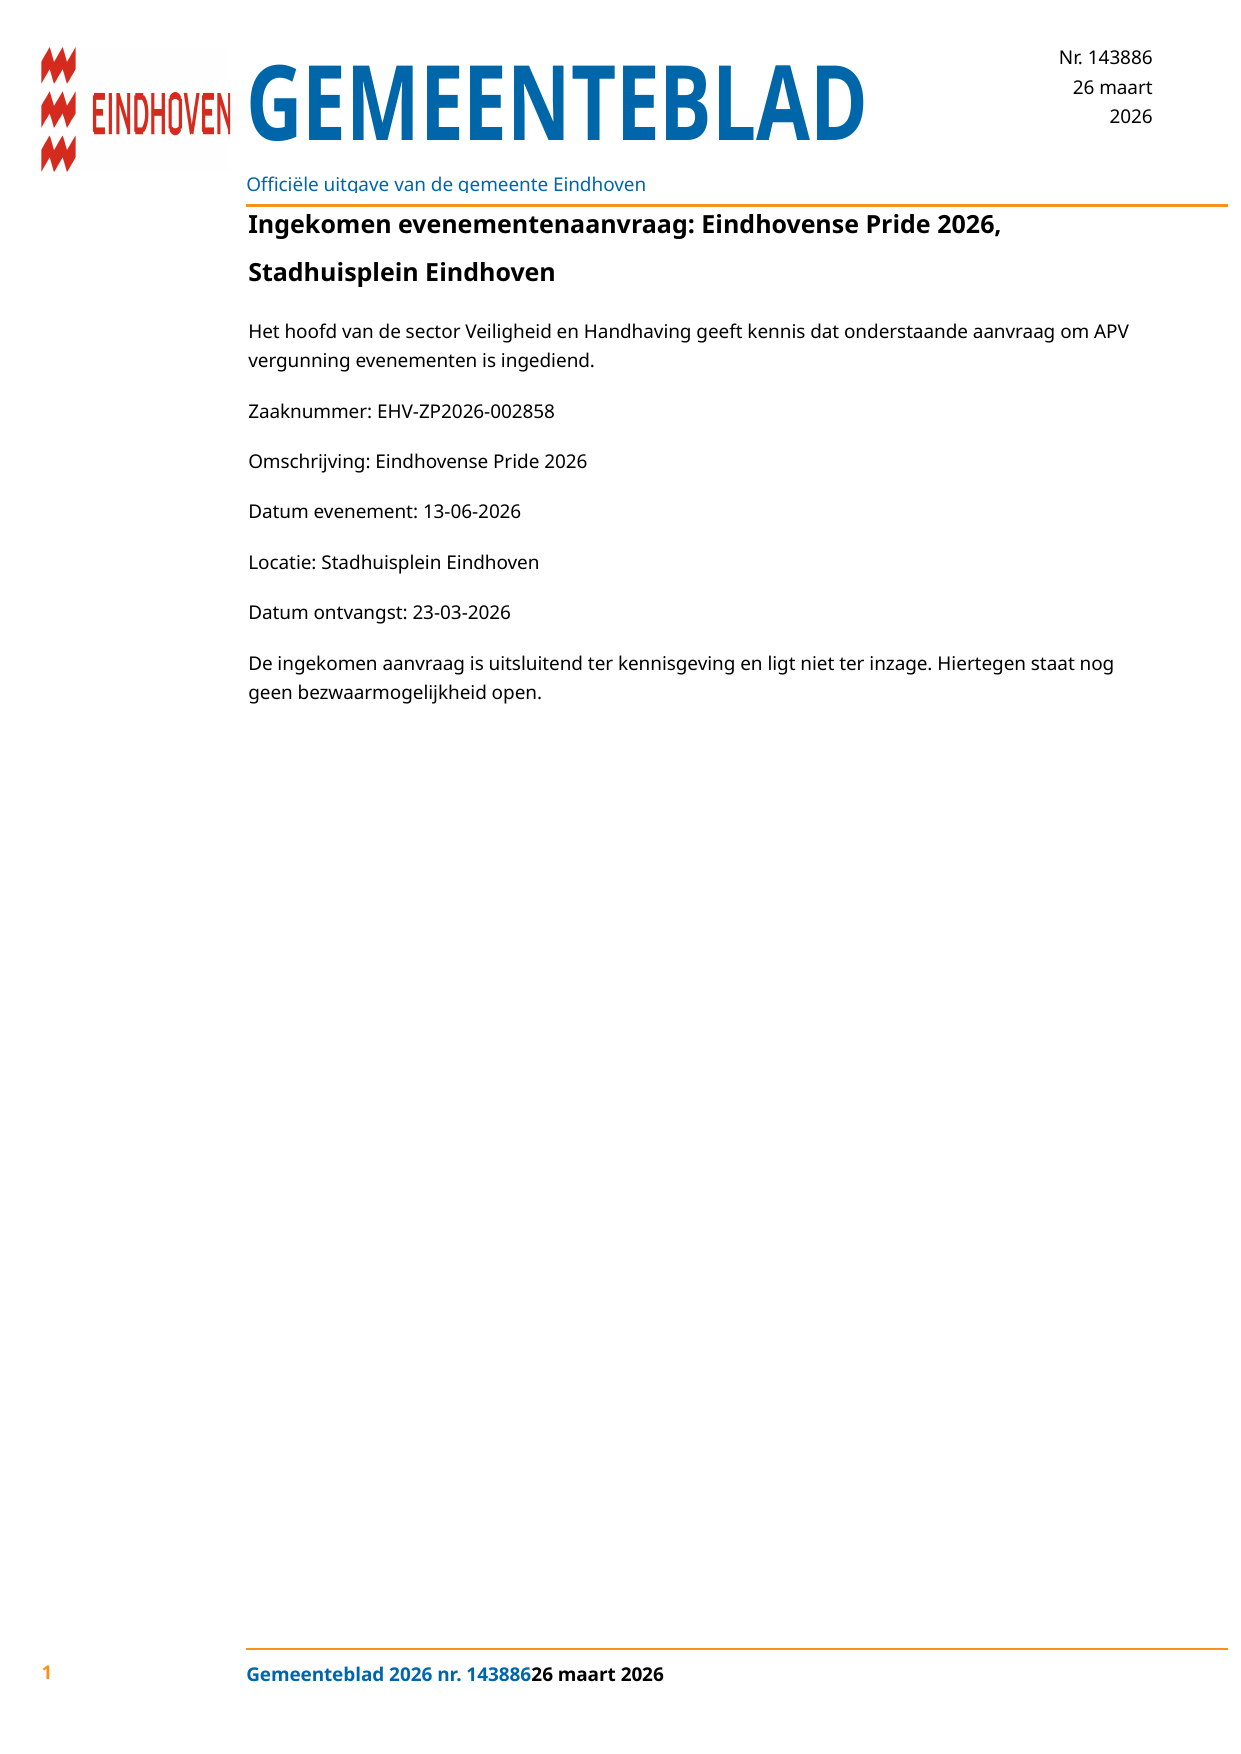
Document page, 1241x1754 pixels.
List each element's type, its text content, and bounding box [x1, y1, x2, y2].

text De ingekomen aanvraag is uitsluitend ter kennisgeving en ligt niet ter inzage. Hiertegen staat nog geen bezwaarmogelijkheid open. [248, 650, 1152, 705]
text Omschrijving: Eindhovense Pride 2026 [248, 448, 1152, 474]
picture [41, 47, 231, 172]
text Zaaknummer: EHV-ZP2026-002858 [248, 398, 1152, 424]
text Locatie: Stadhuisplein Eindhoven [248, 549, 1152, 575]
text Datum evenement: 13-06-2026 [248, 499, 1152, 524]
text Het hoofd van de sector Veiligheid en Handhaving geeft kennis dat onderstaande aanvraag om APV vergunning evenementen is ingediend. [248, 318, 1152, 373]
text Datum ontvangst: 23-03-2026 [248, 599, 1152, 625]
text Ingekomen evenementenaanvraag: Eindhovense Pride 2026, Stadhuisplein Eindhoven [248, 207, 1152, 288]
